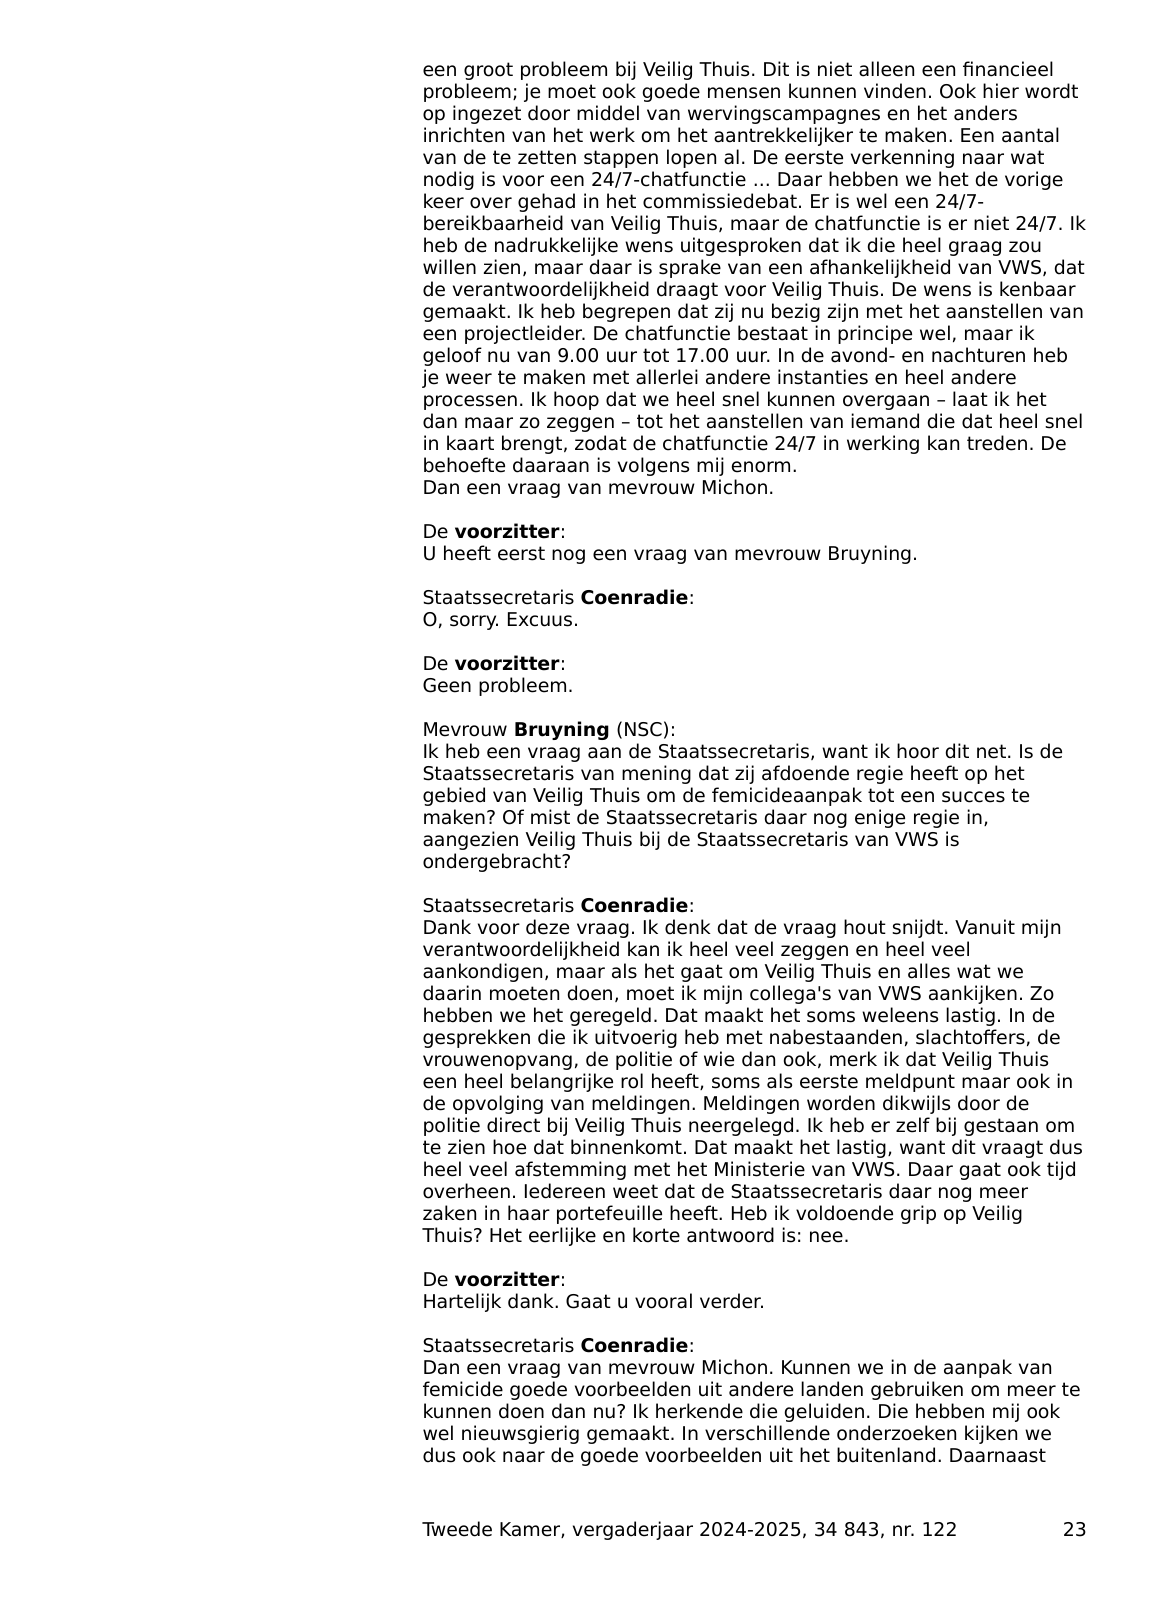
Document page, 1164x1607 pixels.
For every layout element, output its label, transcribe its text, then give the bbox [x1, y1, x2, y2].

text een groot probleem bij Veilig Thuis. Dit is niet alleen een financieel probleem; je moet ook goede mensen kunnen vinden. Ook hier wordt op ingezet door middel van wervingscampagnes en het anders inrichten van het werk om het aantrekkelijker te maken. Een aantal van de te zetten stappen lopen al. De eerste verkenning naar wat nodig is voor een 24/7-chatfunctie ... Daar hebben we het de vorige keer over gehad in het commissiedebat. Er is wel een 24/7-bereikbaarheid van Veilig Thuis, maar de chatfunctie is er niet 24/7. Ik heb de nadrukkelijke wens uitgesproken dat ik die heel graag zou willen zien, maar daar is sprake van een afhankelijkheid van VWS, dat de verantwoordelijkheid draagt voor Veilig Thuis. De wens is kenbaar gemaakt. Ik heb begrepen dat zij nu bezig zijn met het aanstellen van een projectleider. De chatfunctie bestaat in principe wel, maar ik geloof nu van 9.00 uur tot 17.00 uur. In de avond- en nachturen heb je weer te maken met allerlei andere instanties en heel andere processen. Ik hoop dat we heel snel kunnen overgaan – laat ik het dan maar zo zeggen – tot het aanstellen van iemand die dat heel snel in kaart brengt, zodat de chatfunctie 24/7 in werking kan treden. De behoefte daaraan is volgens mij enorm. [422, 59, 1087, 477]
text Geen probleem. [422, 675, 1087, 697]
text Dank voor deze vraag. Ik denk dat de vraag hout snijdt. Vanuit mijn verantwoordelijkheid kan ik heel veel zeggen en heel veel aankondigen, maar als het gaat om Veilig Thuis en alles wat we daarin moeten doen, moet ik mijn collega's van VWS aankijken. Zo hebben we het geregeld. Dat maakt het soms weleens lastig. In de gesprekken die ik uitvoerig heb met nabestaanden, slachtoffers, de vrouwenopvang, de politie of wie dan ook, merk ik dat Veilig Thuis een heel belangrijke rol heeft, soms als eerste meldpunt maar ook in de opvolging van meldingen. Meldingen worden dikwijls door de politie direct bij Veilig Thuis neergelegd. Ik heb er zelf bij gestaan om te zien hoe dat binnenkomt. Dat maakt het lastig, want dit vraagt dus heel veel afstemming met het Ministerie van VWS. Daar gaat ook tijd overheen. Iedereen weet dat de Staatssecretaris daar nog meer zaken in haar portefeuille heeft. Heb ik voldoende grip op Veilig Thuis? Het eerlijke en korte antwoord is: nee. [422, 917, 1087, 1247]
text Dan een vraag van mevrouw Michon. [422, 477, 1087, 499]
text Hartelijk dank. Gaat u vooral verder. [422, 1291, 1087, 1313]
text U heeft eerst nog een vraag van mevrouw Bruyning. [422, 543, 1087, 565]
text Staatssecretaris Coenradie: [422, 895, 1087, 917]
text De voorzitter: [422, 521, 1087, 543]
text Dan een vraag van mevrouw Michon. Kunnen we in de aanpak van femicide goede voorbeelden uit andere landen gebruiken om meer te kunnen doen dan nu? Ik herkende die geluiden. Die hebben mij ook wel nieuwsgierig gemaakt. In verschillende onderzoeken kijken we dus ook naar de goede voorbeelden uit het buitenland. Daarnaast [422, 1357, 1087, 1467]
text Staatssecretaris Coenradie: [422, 1335, 1087, 1357]
text Staatssecretaris Coenradie: [422, 587, 1087, 609]
text De voorzitter: [422, 653, 1087, 675]
text Ik heb een vraag aan de Staatssecretaris, want ik hoor dit net. Is de Staatssecretaris van mening dat zij afdoende regie heeft op het gebied van Veilig Thuis om de femicideaanpak tot een succes te maken? Of mist de Staatssecretaris daar nog enige regie in, aangezien Veilig Thuis bij de Staatssecretaris van VWS is ondergebracht? [422, 741, 1087, 873]
text Mevrouw Bruyning (NSC): [422, 719, 1087, 741]
text O, sorry. Excuus. [422, 609, 1087, 631]
text De voorzitter: [422, 1269, 1087, 1291]
